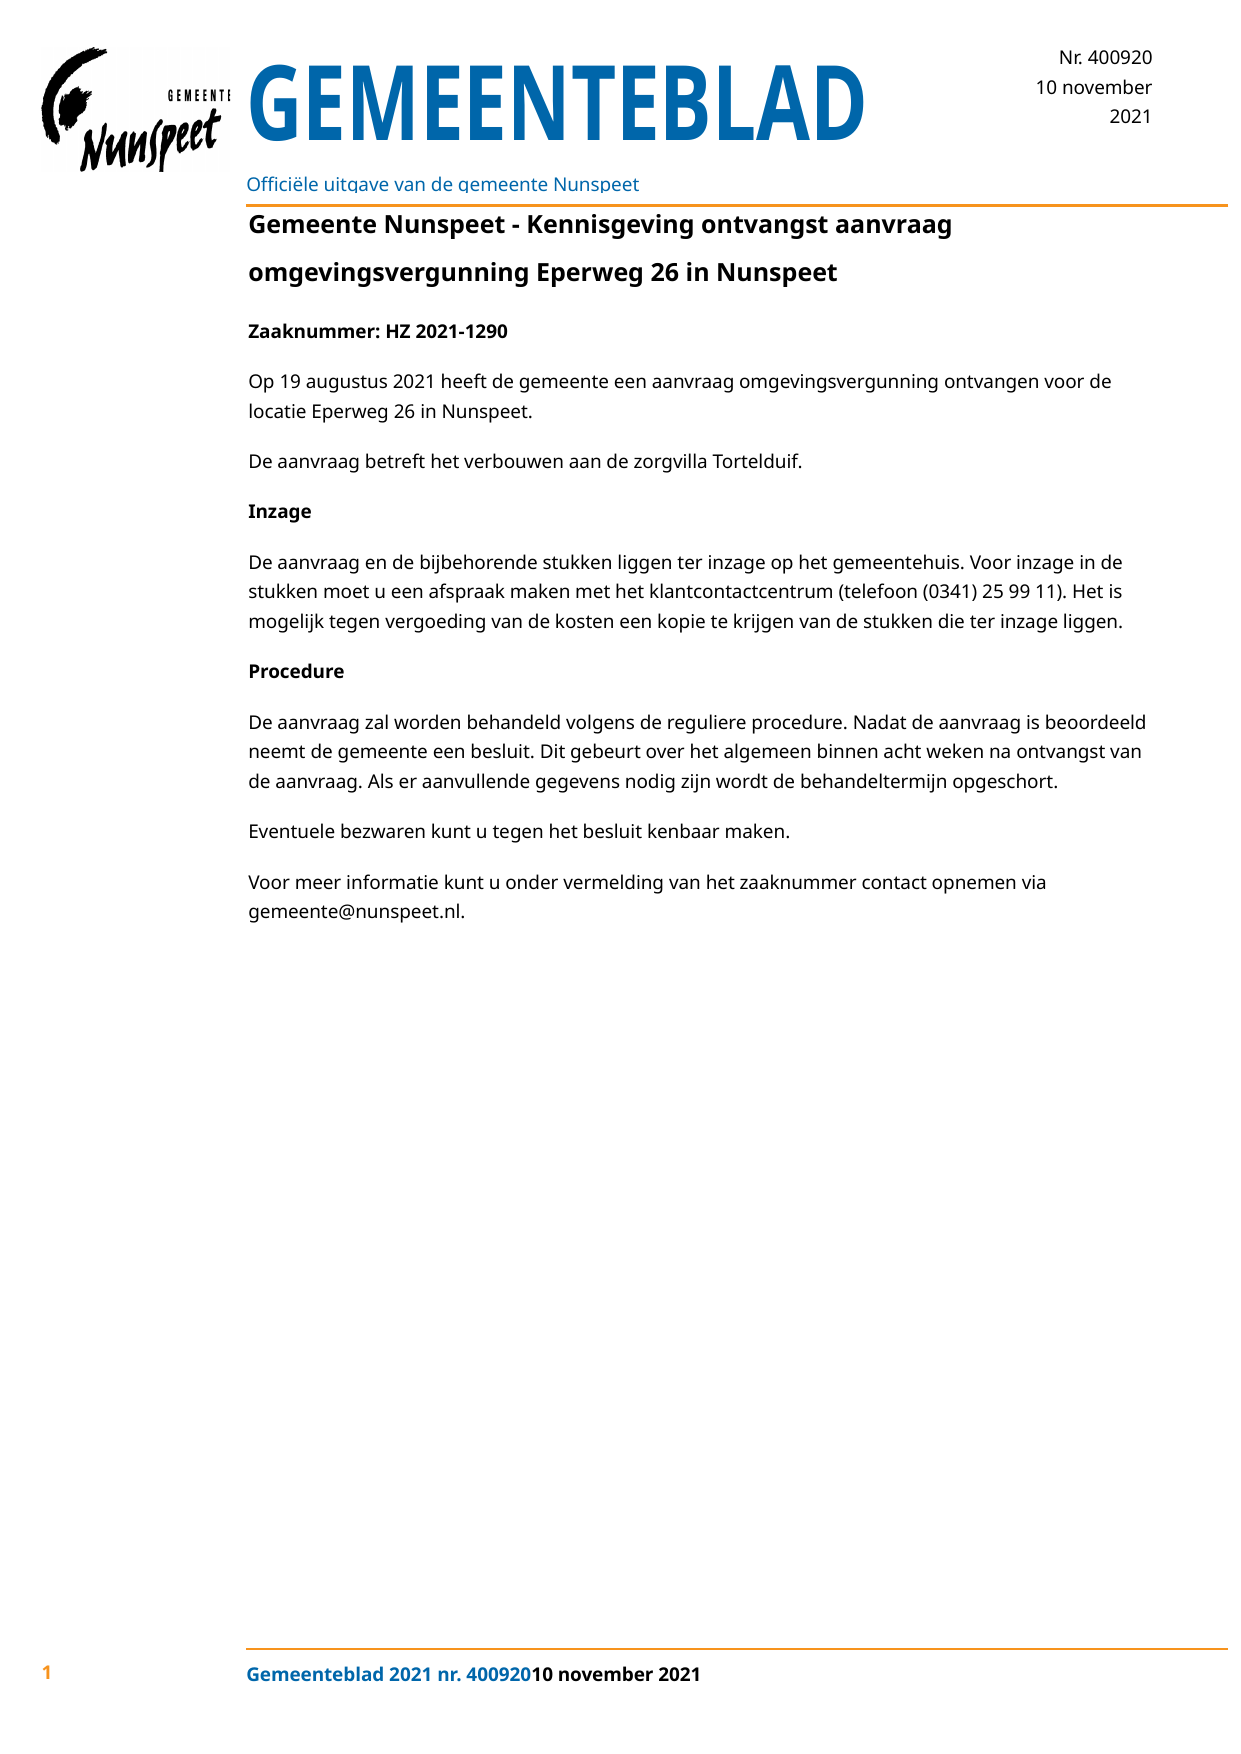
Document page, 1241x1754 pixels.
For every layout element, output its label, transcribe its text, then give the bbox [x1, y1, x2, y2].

text Inzage [248, 499, 1152, 524]
text Voor meer informatie kunt u onder vermelding van het zaaknummer contact opnemen via gemeente@nunspeet.nl. [248, 869, 1152, 924]
text Procedure [248, 659, 1152, 684]
text De aanvraag zal worden behandeld volgens de reguliere procedure. Nadat de aanvraag is beoordeeld neemt de gemeente een besluit. Dit gebeurt over het algemeen binnen acht weken na ontvangst van de aanvraag. Als er aanvullende gegevens nodig zijn wordt de behandeltermijn opgeschort. [248, 709, 1152, 794]
text Gemeente Nunspeet - Kennisgeving ontvangst aanvraag omgevingsvergunning Eperweg 26 in Nunspeet [248, 207, 1152, 288]
text De aanvraag betreft het verbouwen aan de zorgvilla Tortelduif. [248, 448, 1152, 474]
text Eventuele bezwaren kunt u tegen het besluit kenbaar maken. [248, 819, 1152, 844]
picture [41, 47, 231, 172]
text Zaaknummer: HZ 2021-1290 [248, 318, 1152, 344]
text Op 19 augustus 2021 heeft de gemeente een aanvraag omgevingsvergunning ontvangen voor de locatie Eperweg 26 in Nunspeet. [248, 368, 1152, 424]
text De aanvraag en de bijbehorende stukken liggen ter inzage op het gemeentehuis. Voor inzage in de stukken moet u een afspraak maken met het klantcontactcentrum (telefoon (0341) 25 99 11). Het is mogelijk tegen vergoeding van de kosten een kopie te krijgen van de stukken die ter inzage liggen. [248, 549, 1152, 634]
